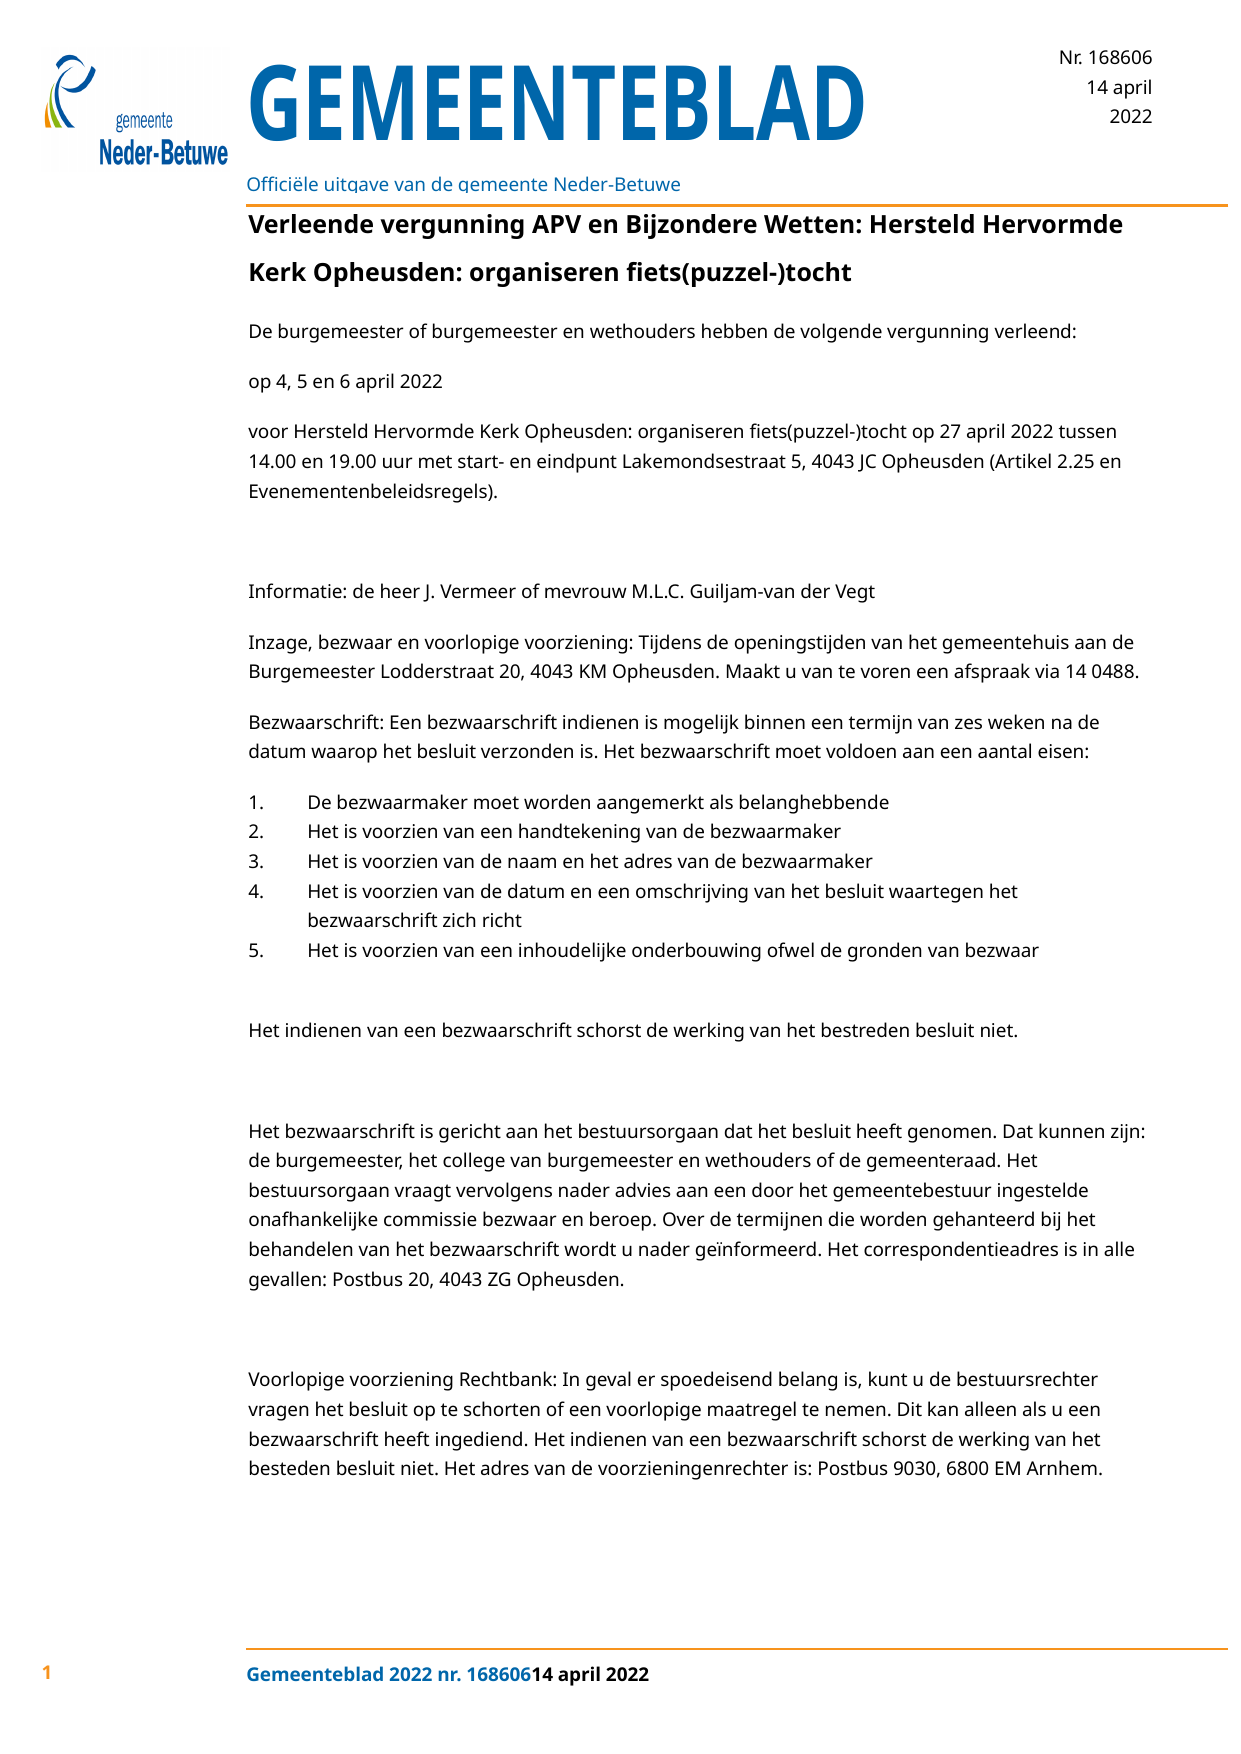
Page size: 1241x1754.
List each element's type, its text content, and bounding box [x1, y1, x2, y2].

text Het indienen van een bezwaarschrift schorst de werking van het bestreden besluit niet. [248, 1017, 1152, 1043]
list De bezwaarmaker moet worden aangemerkt als belanghebbende [248, 789, 1152, 815]
list Het is voorzien van een inhoudelijke onderbouwing ofwel de gronden van bezwaar [248, 937, 1152, 963]
text Voorlopige voorziening Rechtbank: In geval er spoedeisend belang is, kunt u de bestuursrechter vragen het besluit op te schorten of een voorlopige maatregel te nemen. Dit kan alleen als u een bezwaarschrift heeft ingediend. Het indienen van een bezwaarschrift schorst de werking van het besteden besluit niet. Het adres van de voorzieningenrechter is: Postbus 9030, 6800 EM Arnhem. [248, 1367, 1152, 1481]
picture [41, 47, 231, 172]
text op 4, 5 en 6 april 2022 [248, 368, 1152, 394]
text Bezwaarschrift: Een bezwaarschrift indienen is mogelijk binnen een termijn van zes weken na de datum waarop het besluit verzonden is. Het bezwaarschrift moet voldoen aan een aantal eisen: [248, 709, 1152, 764]
text voor Hersteld Hervormde Kerk Opheusden: organiseren fiets(puzzel-)tocht op 27 april 2022 tussen 14.00 en 19.00 uur met start- en eindpunt Lakemondsestraat 5, 4043 JC Opheusden (Artikel 2.25 en Evenementenbeleidsregels). [248, 419, 1152, 504]
list Het is voorzien van een handtekening van de bezwaarmaker [248, 819, 1152, 844]
text Het bezwaarschrift is gericht aan het bestuursorgaan dat het besluit heeft genomen. Dat kunnen zijn: de burgemeester, het college van burgemeester en wethouders of de gemeenteraad. Het bestuursorgaan vraagt vervolgens nader advies aan een door het gemeentebestuur ingestelde onafhankelijke commissie bezwaar en beroep. Over de termijnen die worden gehanteerd bij het behandelen van het bezwaarschrift wordt u nader geïnformeerd. Het correspondentieadres is in alle gevallen: Postbus 20, 4043 ZG Opheusden. [248, 1118, 1152, 1292]
text Inzage, bezwaar en voorlopige voorziening: Tijdens de openingstijden van het gemeentehuis aan de Burgemeester Lodderstraat 20, 4043 KM Opheusden. Maakt u van te voren een afspraak via 14 0488. [248, 629, 1152, 684]
text De burgemeester of burgemeester en wethouders hebben de volgende vergunning verleend: [248, 318, 1152, 344]
list Het is voorzien van de naam en het adres van de bezwaarmaker [248, 848, 1152, 874]
list Het is voorzien van de datum en een omschrijving van het besluit waartegen het bezwaarschrift zich richt [248, 878, 1152, 933]
text Verleende vergunning APV en Bijzondere Wetten: Hersteld Hervormde Kerk Opheusden: organiseren fiets(puzzel-)tocht [248, 207, 1152, 288]
text Informatie: de heer J. Vermeer of mevrouw M.L.C. Guiljam-van der Vegt [248, 579, 1152, 604]
